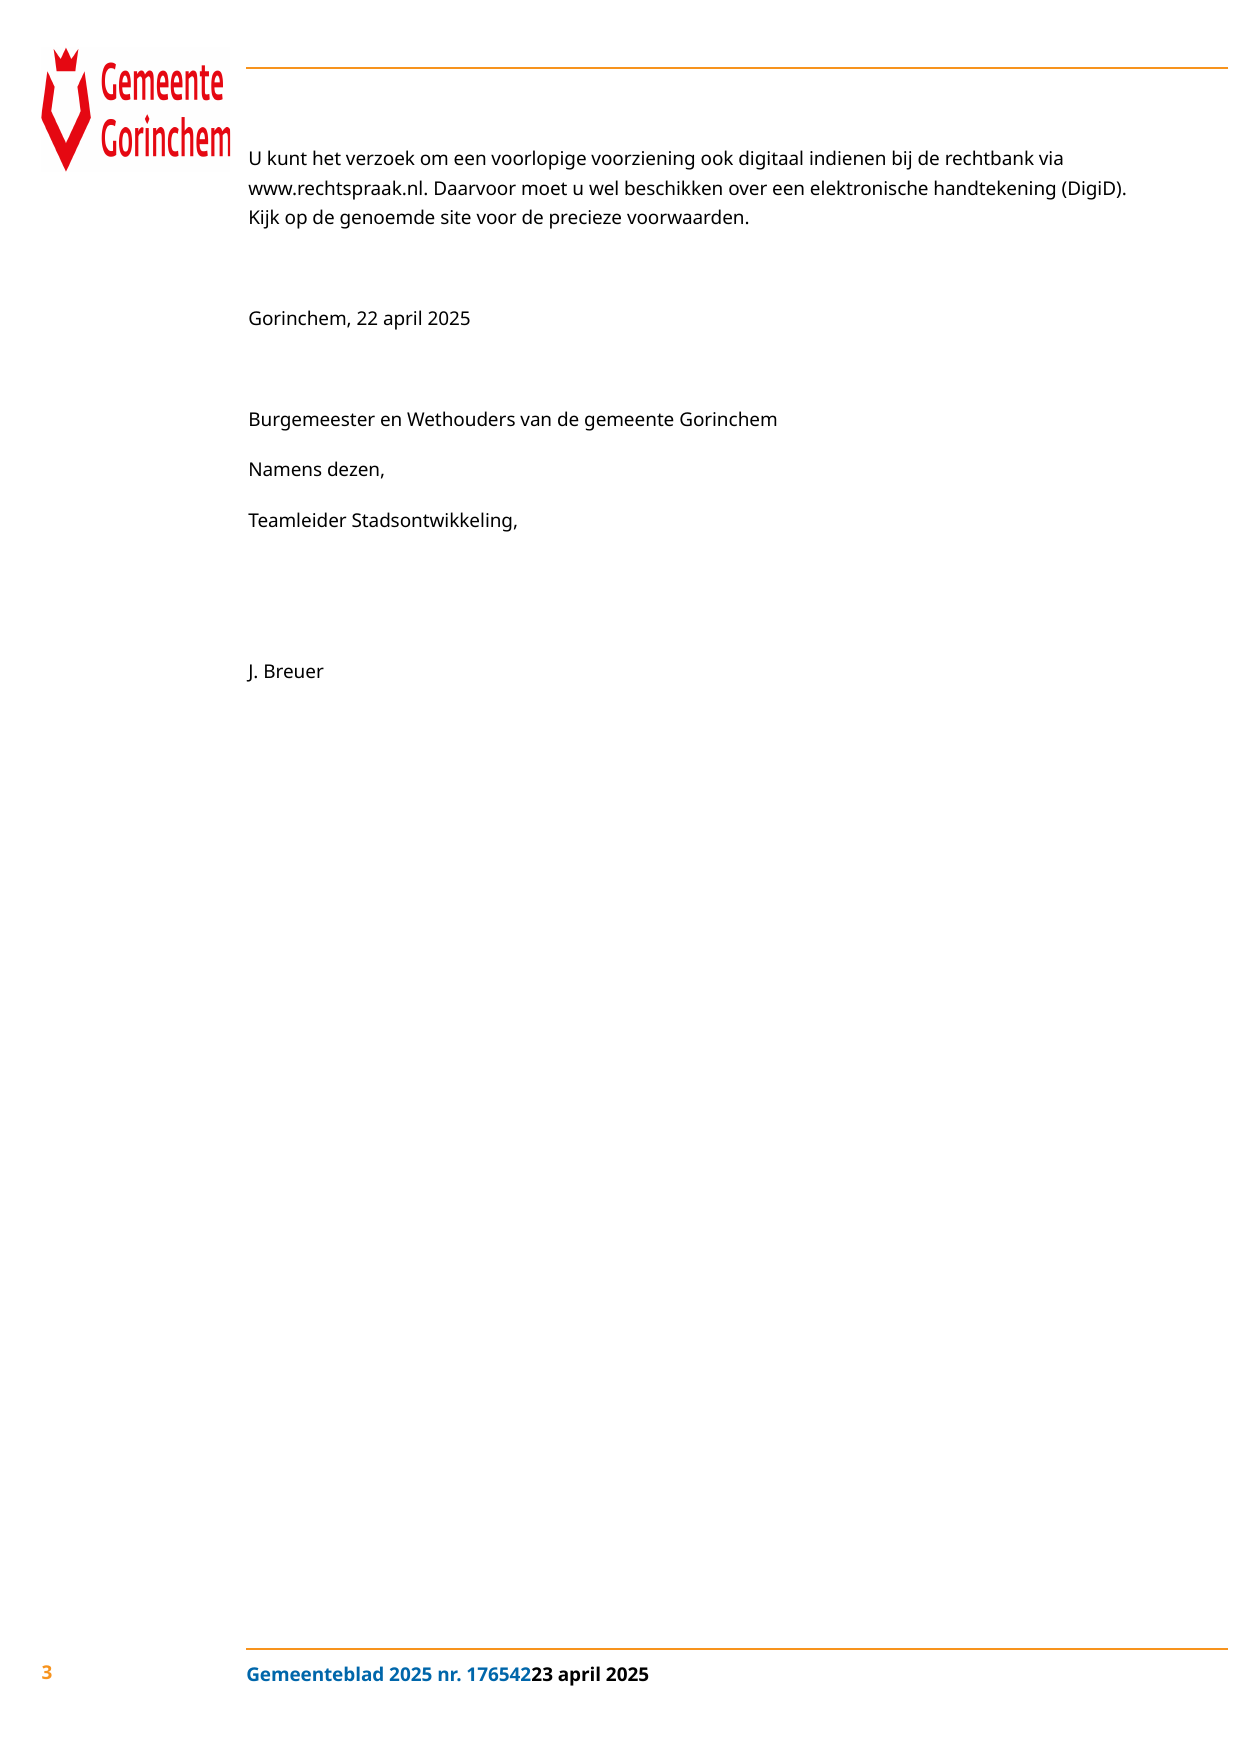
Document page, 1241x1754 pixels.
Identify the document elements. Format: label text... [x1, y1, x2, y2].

text U kunt het verzoek om een voorlopige voorziening ook digitaal indienen bij de rechtbank via www.rechtspraak.nl. Daarvoor moet u wel beschikken over een elektronische handtekening (DigiD). Kijk op de genoemde site voor de precieze voorwaarden. [248, 145, 1152, 230]
text J. Breuer [248, 658, 1152, 684]
text Burgemeester en Wethouders van de gemeente Gorinchem [248, 406, 1152, 432]
text Namens dezen, [248, 456, 1152, 482]
text Teamleider Stadsontwikkeling, [248, 507, 1152, 533]
text Gorinchem, 22 april 2025 [248, 305, 1152, 331]
picture [41, 47, 231, 172]
